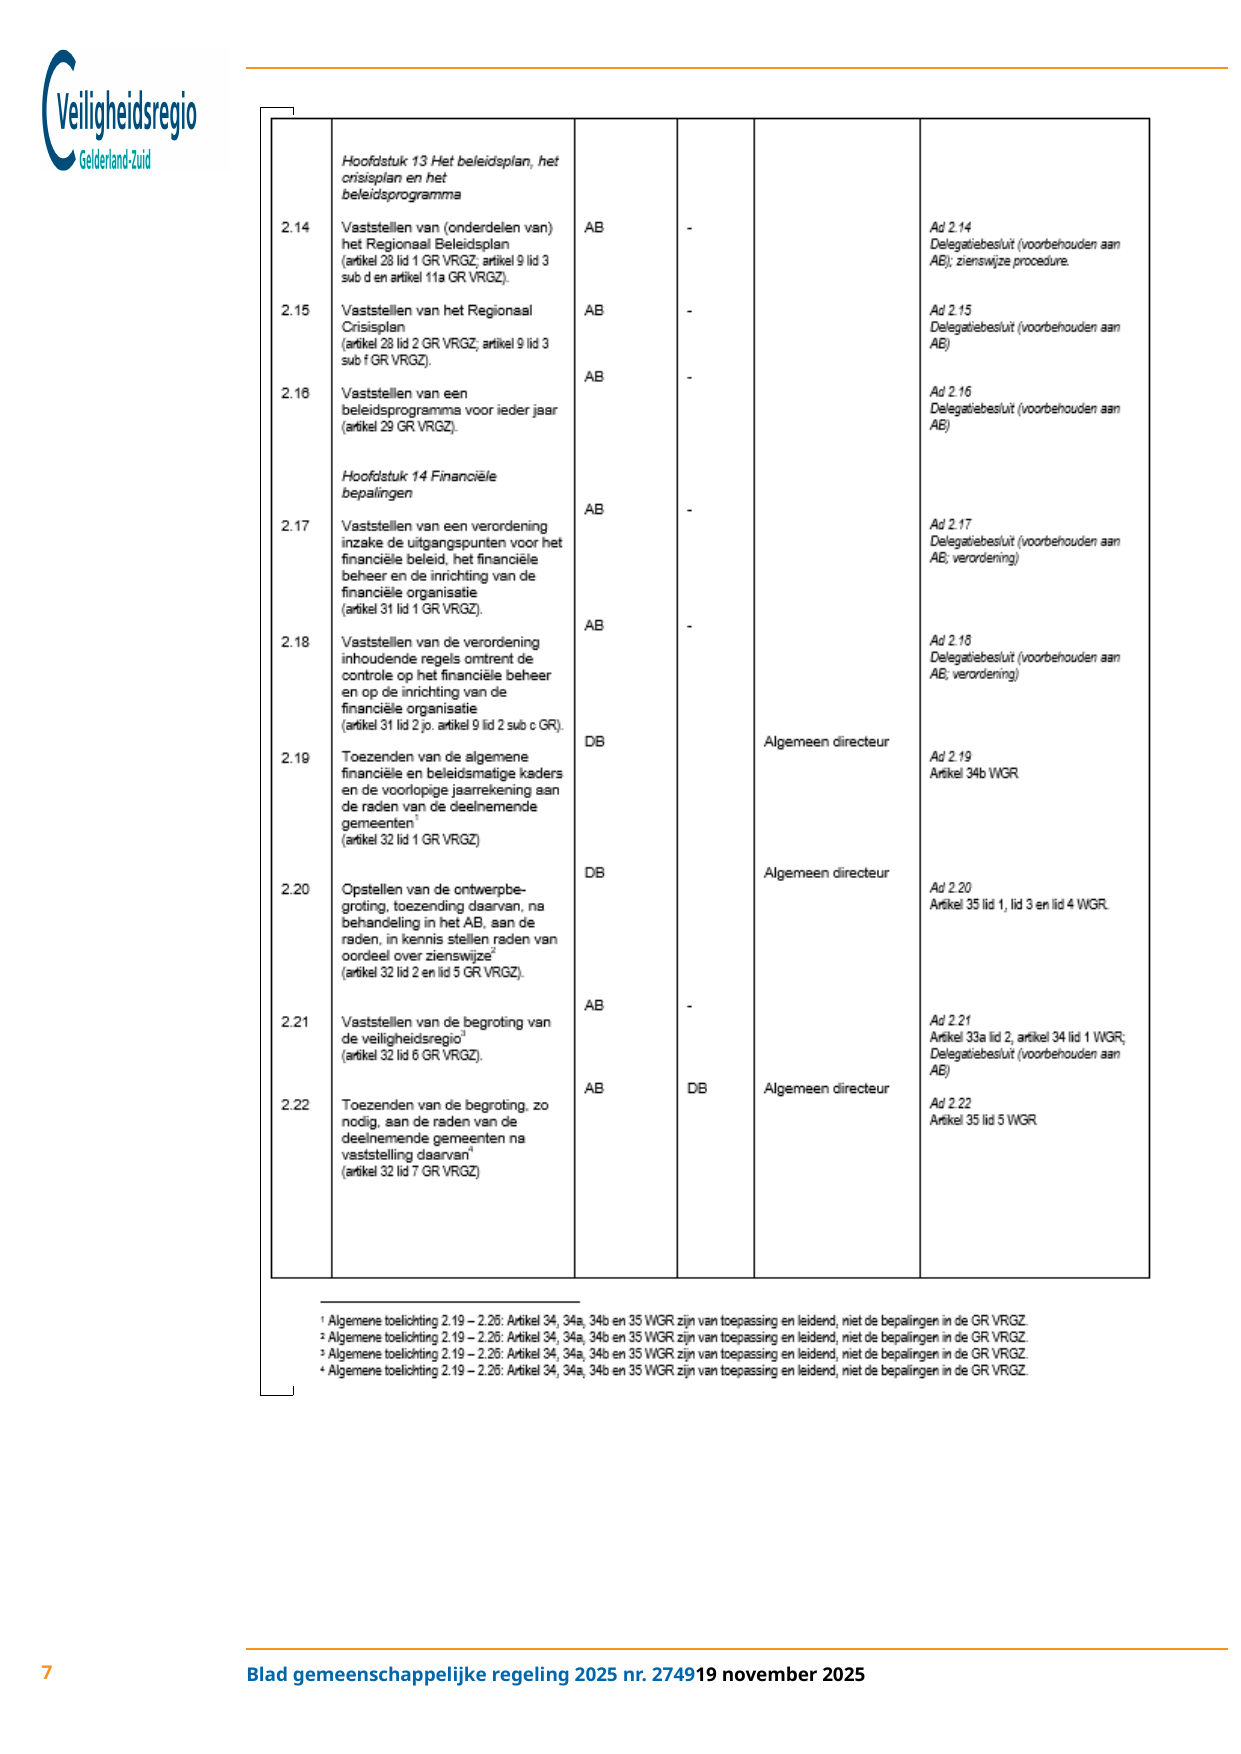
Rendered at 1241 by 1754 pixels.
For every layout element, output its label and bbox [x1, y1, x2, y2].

picture [41, 47, 231, 172]
picture [268, 115, 1155, 1386]
